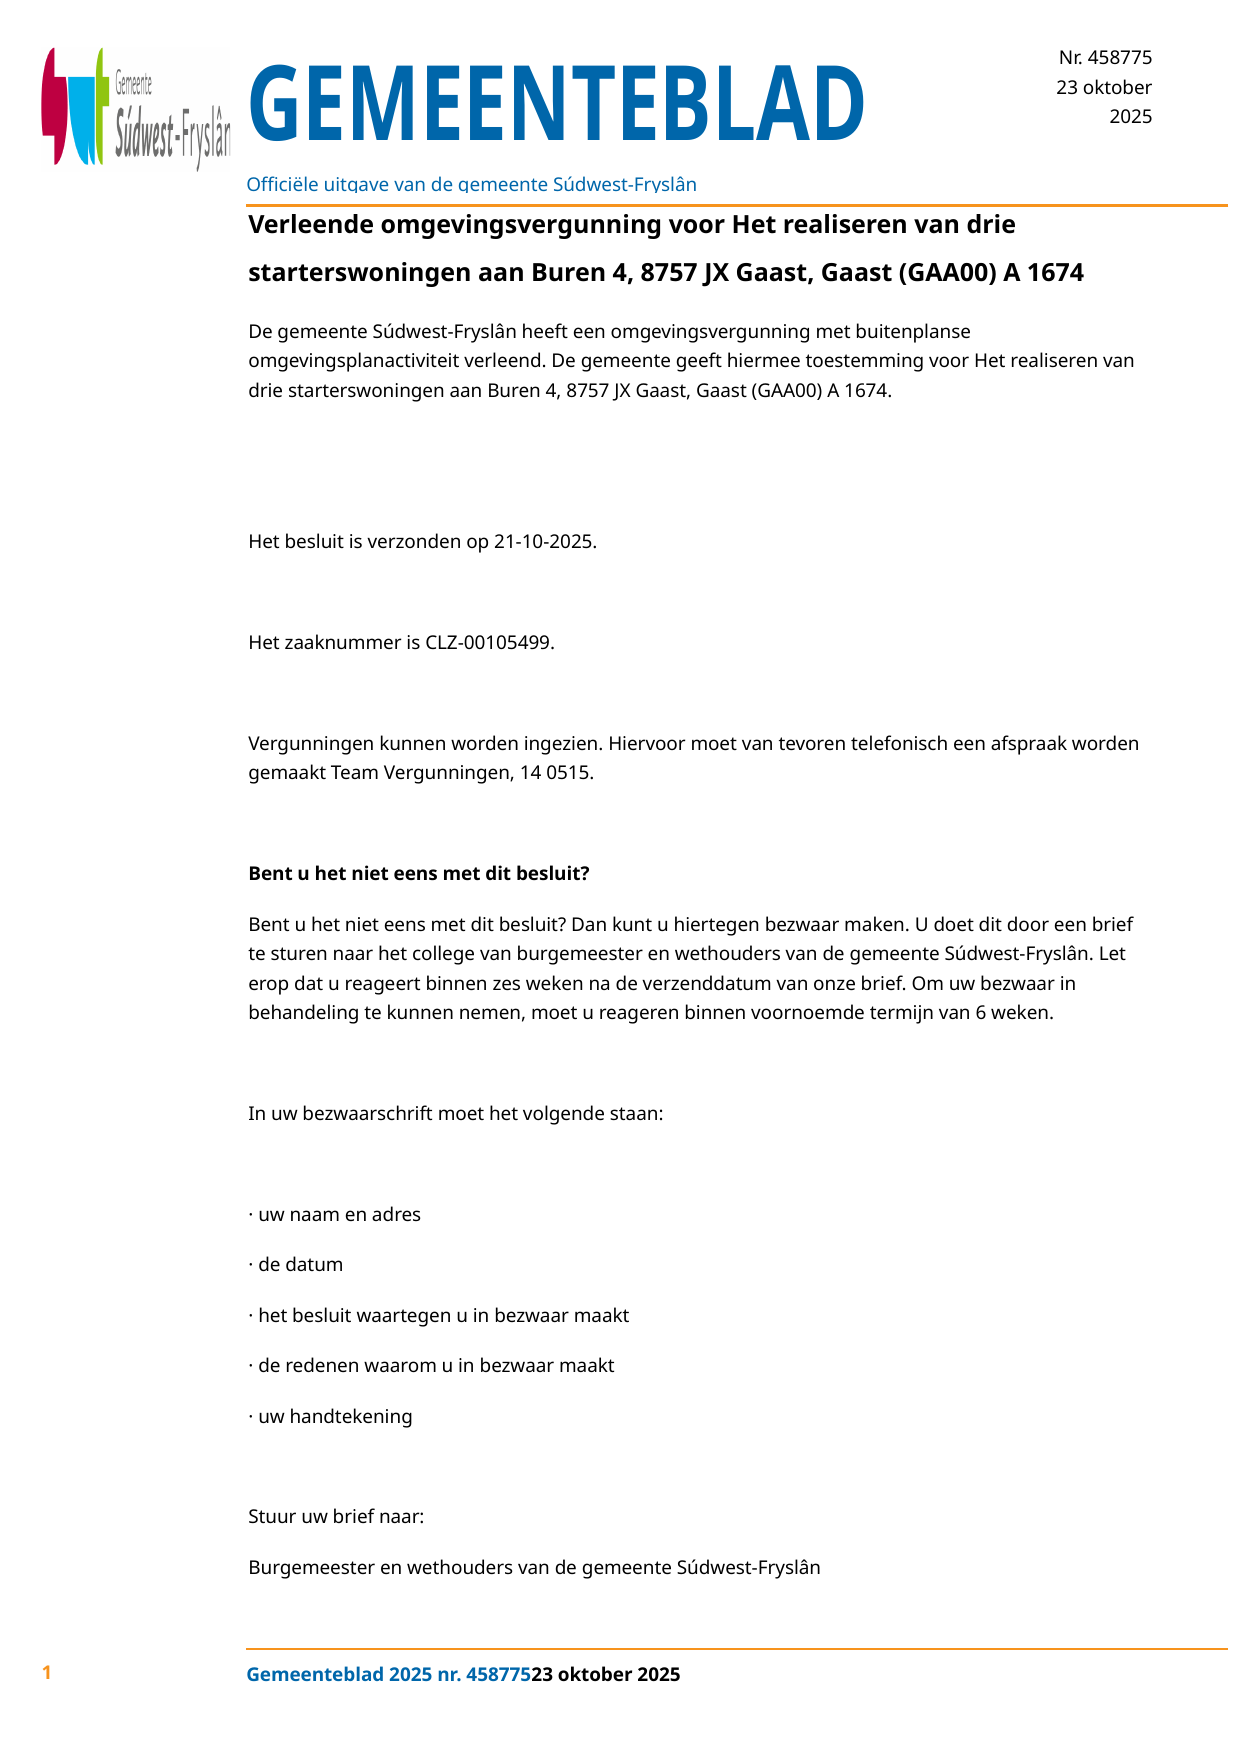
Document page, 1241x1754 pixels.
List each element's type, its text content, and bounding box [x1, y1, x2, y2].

text Verleende omgevingsvergunning voor Het realiseren van drie starterswoningen aan Buren 4, 8757 JX Gaast, Gaast (GAA00) A 1674 [248, 207, 1152, 288]
text De gemeente Súdwest-Fryslân heeft een omgevingsvergunning met buitenplanse omgevingsplanactiviteit verleend. De gemeente geeft hiermee toestemming voor Het realiseren van drie starterswoningen aan Buren 4, 8757 JX Gaast, Gaast (GAA00) A 1674. [248, 318, 1152, 403]
text · het besluit waartegen u in bezwaar maakt [248, 1302, 1152, 1328]
text Bent u het niet eens met dit besluit? Dan kunt u hiertegen bezwaar maken. U doet dit door een brief te sturen naar het college van burgemeester en wethouders van de gemeente Súdwest-Fryslân. Let erop dat u reageert binnen zes weken na de verzenddatum van onze brief. Om uw bezwaar in behandeling te kunnen nemen, moet u reageren binnen voornoemde termijn van 6 weken. [248, 911, 1152, 1025]
text Burgemeester en wethouders van de gemeente Súdwest-Fryslân [248, 1554, 1152, 1580]
text · uw handtekening [248, 1403, 1152, 1429]
text Het besluit is verzonden op 21-10-2025. [248, 528, 1152, 554]
text Bent u het niet eens met dit besluit? [248, 860, 1152, 886]
text Het zaaknummer is CLZ-00105499. [248, 629, 1152, 655]
text In uw bezwaarschrift moet het volgende staan: [248, 1100, 1152, 1126]
text · uw naam en adres [248, 1201, 1152, 1227]
text Stuur uw brief naar: [248, 1504, 1152, 1529]
text · de redenen waarom u in bezwaar maakt [248, 1352, 1152, 1378]
text · de datum [248, 1252, 1152, 1277]
text Vergunningen kunnen worden ingezien. Hiervoor moet van tevoren telefonisch een afspraak worden gemaakt Team Vergunningen, 14 0515. [248, 730, 1152, 785]
picture [41, 47, 231, 172]
